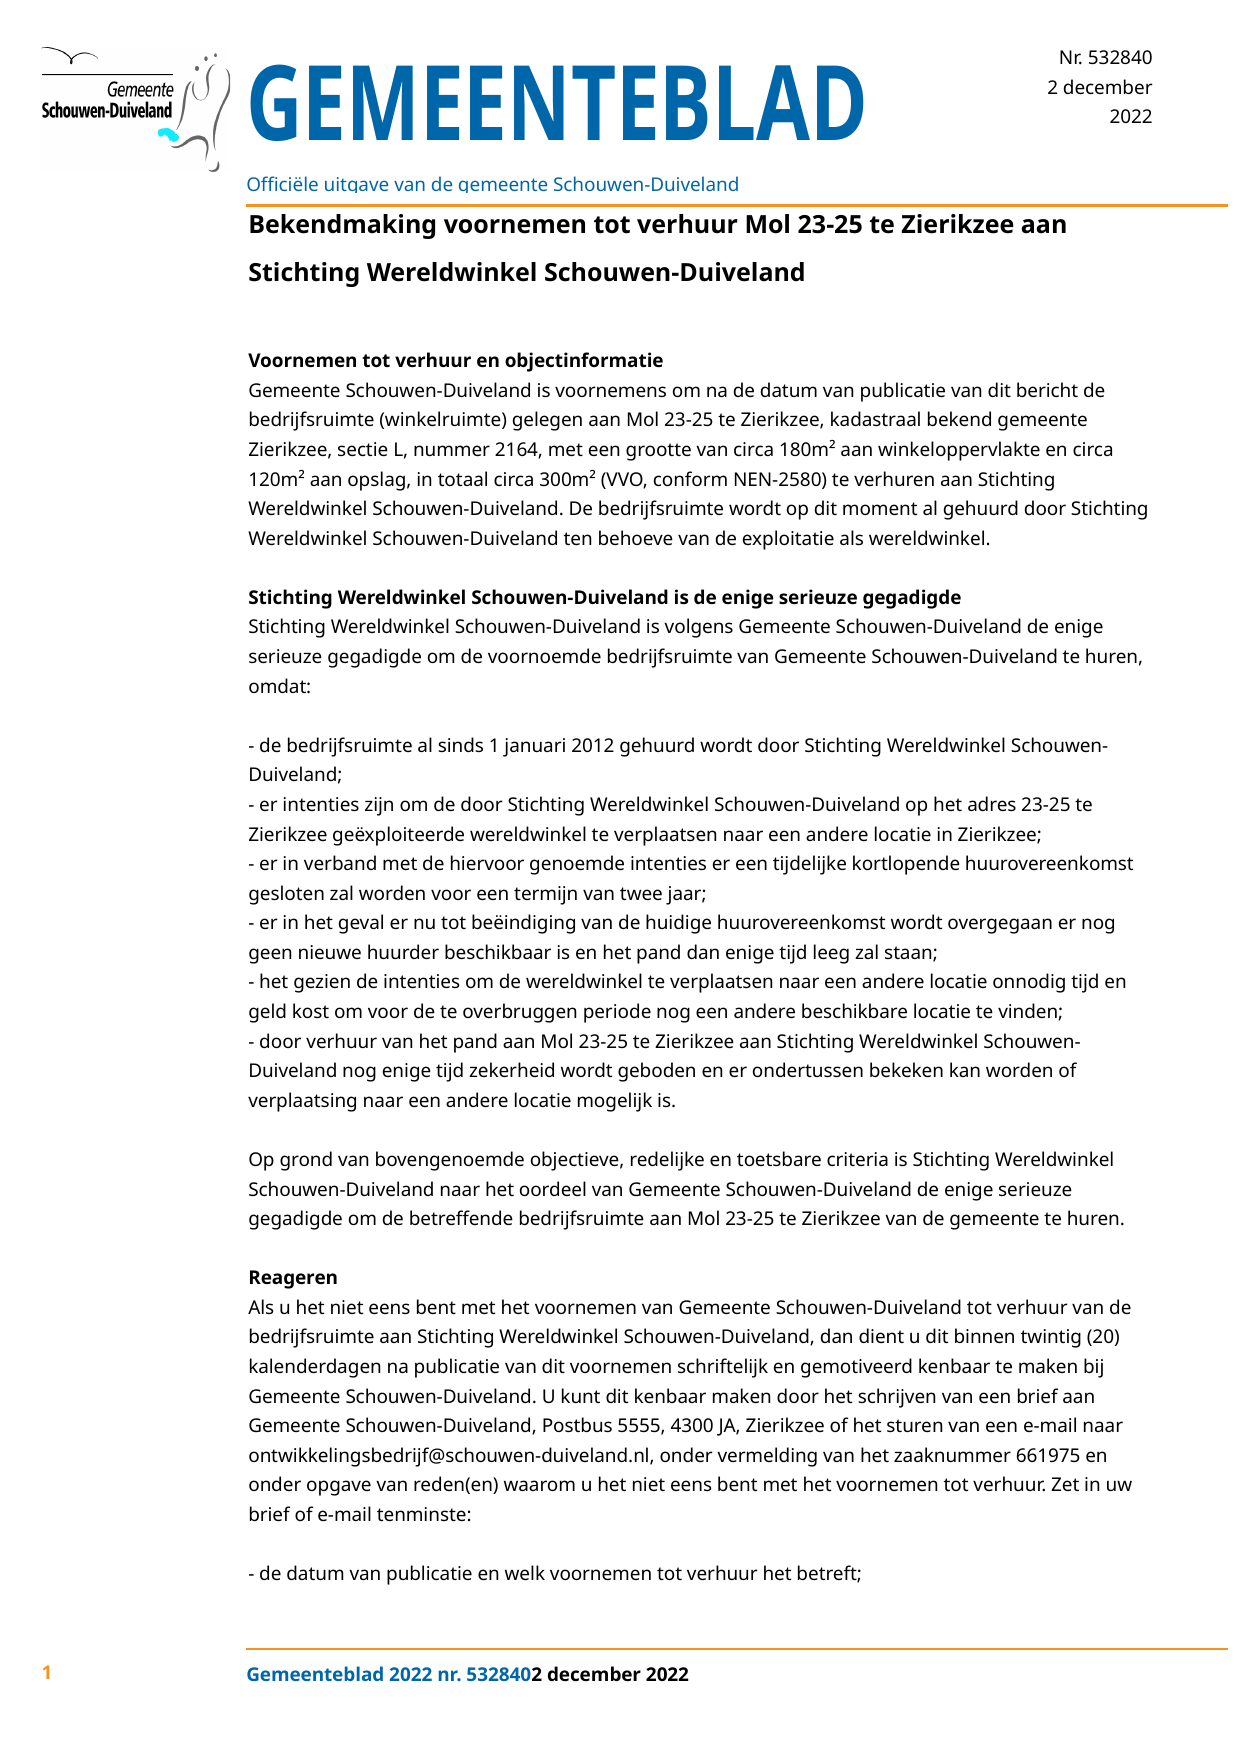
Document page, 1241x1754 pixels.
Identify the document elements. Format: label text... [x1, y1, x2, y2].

text Voornemen tot verhuur en objectinformatie [248, 347, 1152, 373]
text Stichting Wereldwinkel Schouwen-Duiveland is de enige serieuze gegadigde [248, 584, 1152, 610]
text - de bedrijfsruimte al sinds 1 januari 2012 gehuurd wordt door Stichting Wereldwinkel Schouwen-Duiveland; [248, 732, 1152, 787]
text Stichting Wereldwinkel Schouwen-Duiveland is volgens Gemeente Schouwen-Duiveland de enige serieuze gegadigde om de voornoemde bedrijfsruimte van Gemeente Schouwen-Duiveland te huren, omdat: [248, 614, 1152, 699]
text - er intenties zijn om de door Stichting Wereldwinkel Schouwen-Duiveland op het adres 23-25 te Zierikzee geëxploiteerde wereldwinkel te verplaatsen naar een andere locatie in Zierikzee; [248, 791, 1152, 847]
text - door verhuur van het pand aan Mol 23-25 te Zierikzee aan Stichting Wereldwinkel Schouwen-Duiveland nog enige tijd zekerheid wordt geboden en er ondertussen bekeken kan worden of verplaatsing naar een andere locatie mogelijk is. [248, 1028, 1152, 1113]
text Gemeente Schouwen-Duiveland is voornemens om na de datum van publicatie van dit bericht de bedrijfsruimte (winkelruimte) gelegen aan Mol 23-25 te Zierikzee, kadastraal bekend gemeente Zierikzee, sectie L, nummer 2164, met een grootte van circa 180m² aan winkeloppervlakte en circa 120m² aan opslag, in totaal circa 300m² (VVO, conform NEN-2580) te verhuren aan Stichting Wereldwinkel Schouwen-Duiveland. De bedrijfsruimte wordt op dit moment al gehuurd door Stichting Wereldwinkel Schouwen-Duiveland ten behoeve van de exploitatie als wereldwinkel. [248, 377, 1152, 551]
text Reageren [248, 1264, 1152, 1290]
text Als u het niet eens bent met het voornemen van Gemeente Schouwen-Duiveland tot verhuur van de bedrijfsruimte aan Stichting Wereldwinkel Schouwen-Duiveland, dan dient u dit binnen twintig (20) kalenderdagen na publicatie van dit voornemen schriftelijk en gemotiveerd kenbaar te maken bij Gemeente Schouwen-Duiveland. U kunt dit kenbaar maken door het schrijven van een brief aan Gemeente Schouwen-Duiveland, Postbus 5555, 4300 JA, Zierikzee of het sturen van een e-mail naar ontwikkelingsbedrijf@schouwen-duiveland.nl, onder vermelding van het zaaknummer 661975 en onder opgave van reden(en) waarom u het niet eens bent met het voornemen tot verhuur. Zet in uw brief of e-mail tenminste: [248, 1294, 1152, 1527]
text Op grond van bovengenoemde objectieve, redelijke en toetsbare criteria is Stichting Wereldwinkel Schouwen-Duiveland naar het oordeel van Gemeente Schouwen-Duiveland de enige serieuze gegadigde om de betreffende bedrijfsruimte aan Mol 23-25 te Zierikzee van de gemeente te huren. [248, 1146, 1152, 1231]
text - er in verband met de hiervoor genoemde intenties er een tijdelijke kortlopende huurovereenkomst gesloten zal worden voor een termijn van twee jaar; [248, 850, 1152, 906]
text - het gezien de intenties om de wereldwinkel te verplaatsen naar een andere locatie onnodig tijd en geld kost om voor de te overbruggen periode nog een andere beschikbare locatie te vinden; [248, 969, 1152, 1024]
text Bekendmaking voornemen tot verhuur Mol 23-25 te Zierikzee aan Stichting Wereldwinkel Schouwen-Duiveland [248, 207, 1152, 288]
text - er in het geval er nu tot beëindiging van de huidige huurovereenkomst wordt overgegaan er nog geen nieuwe huurder beschikbaar is en het pand dan enige tijd leeg zal staan; [248, 909, 1152, 965]
text - de datum van publicatie en welk voornemen tot verhuur het betreft; [248, 1560, 1152, 1586]
picture [41, 47, 231, 172]
